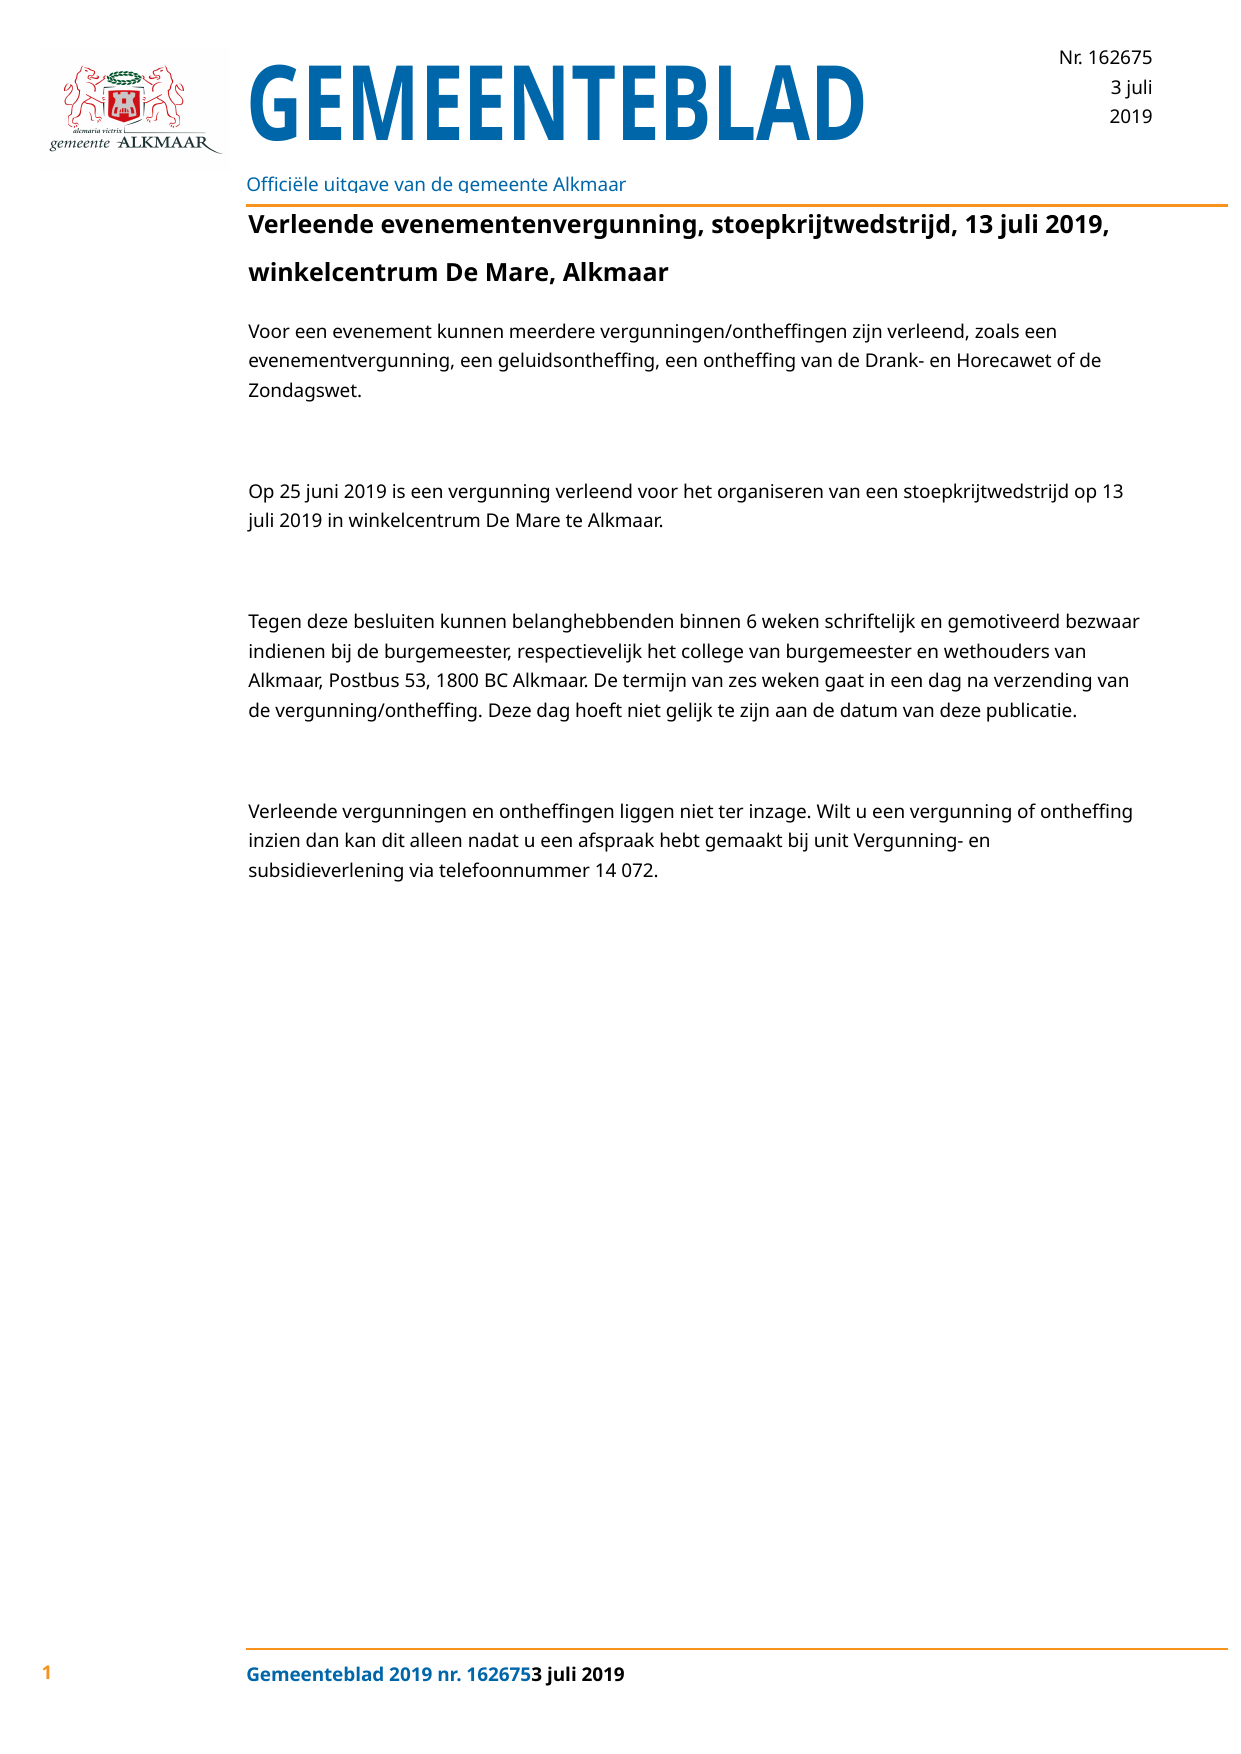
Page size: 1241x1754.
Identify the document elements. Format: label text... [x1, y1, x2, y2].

text Voor een evenement kunnen meerdere vergunningen/ontheffingen zijn verleend, zoals een evenementvergunning, een geluidsontheffing, een ontheffing van de Drank- en Horecawet of de Zondagswet. [248, 318, 1152, 403]
text Verleende evenementenvergunning, stoepkrijtwedstrijd, 13 juli 2019, winkelcentrum De Mare, Alkmaar [248, 207, 1152, 288]
text Verleende vergunningen en ontheffingen liggen niet ter inzage. Wilt u een vergunning of ontheffing inzien dan kan dit alleen nadat u een afspraak hebt gemaakt bij unit Vergunning- en subsidieverlening via telefoonnummer 14 072. [248, 798, 1152, 883]
text Tegen deze besluiten kunnen belanghebbenden binnen 6 weken schriftelijk en gemotiveerd bezwaar indienen bij de burgemeester, respectievelijk het college van burgemeester en wethouders van Alkmaar, Postbus 53, 1800 BC Alkmaar. De termijn van zes weken gaat in een dag na verzending van de vergunning/ontheffing. Deze dag hoeft niet gelijk te zijn aan de datum van deze publicatie. [248, 608, 1152, 723]
text Op 25 juni 2019 is een vergunning verleend voor het organiseren van een stoepkrijtwedstrijd op 13 juli 2019 in winkelcentrum De Mare te Alkmaar. [248, 478, 1152, 533]
picture [41, 47, 231, 172]
